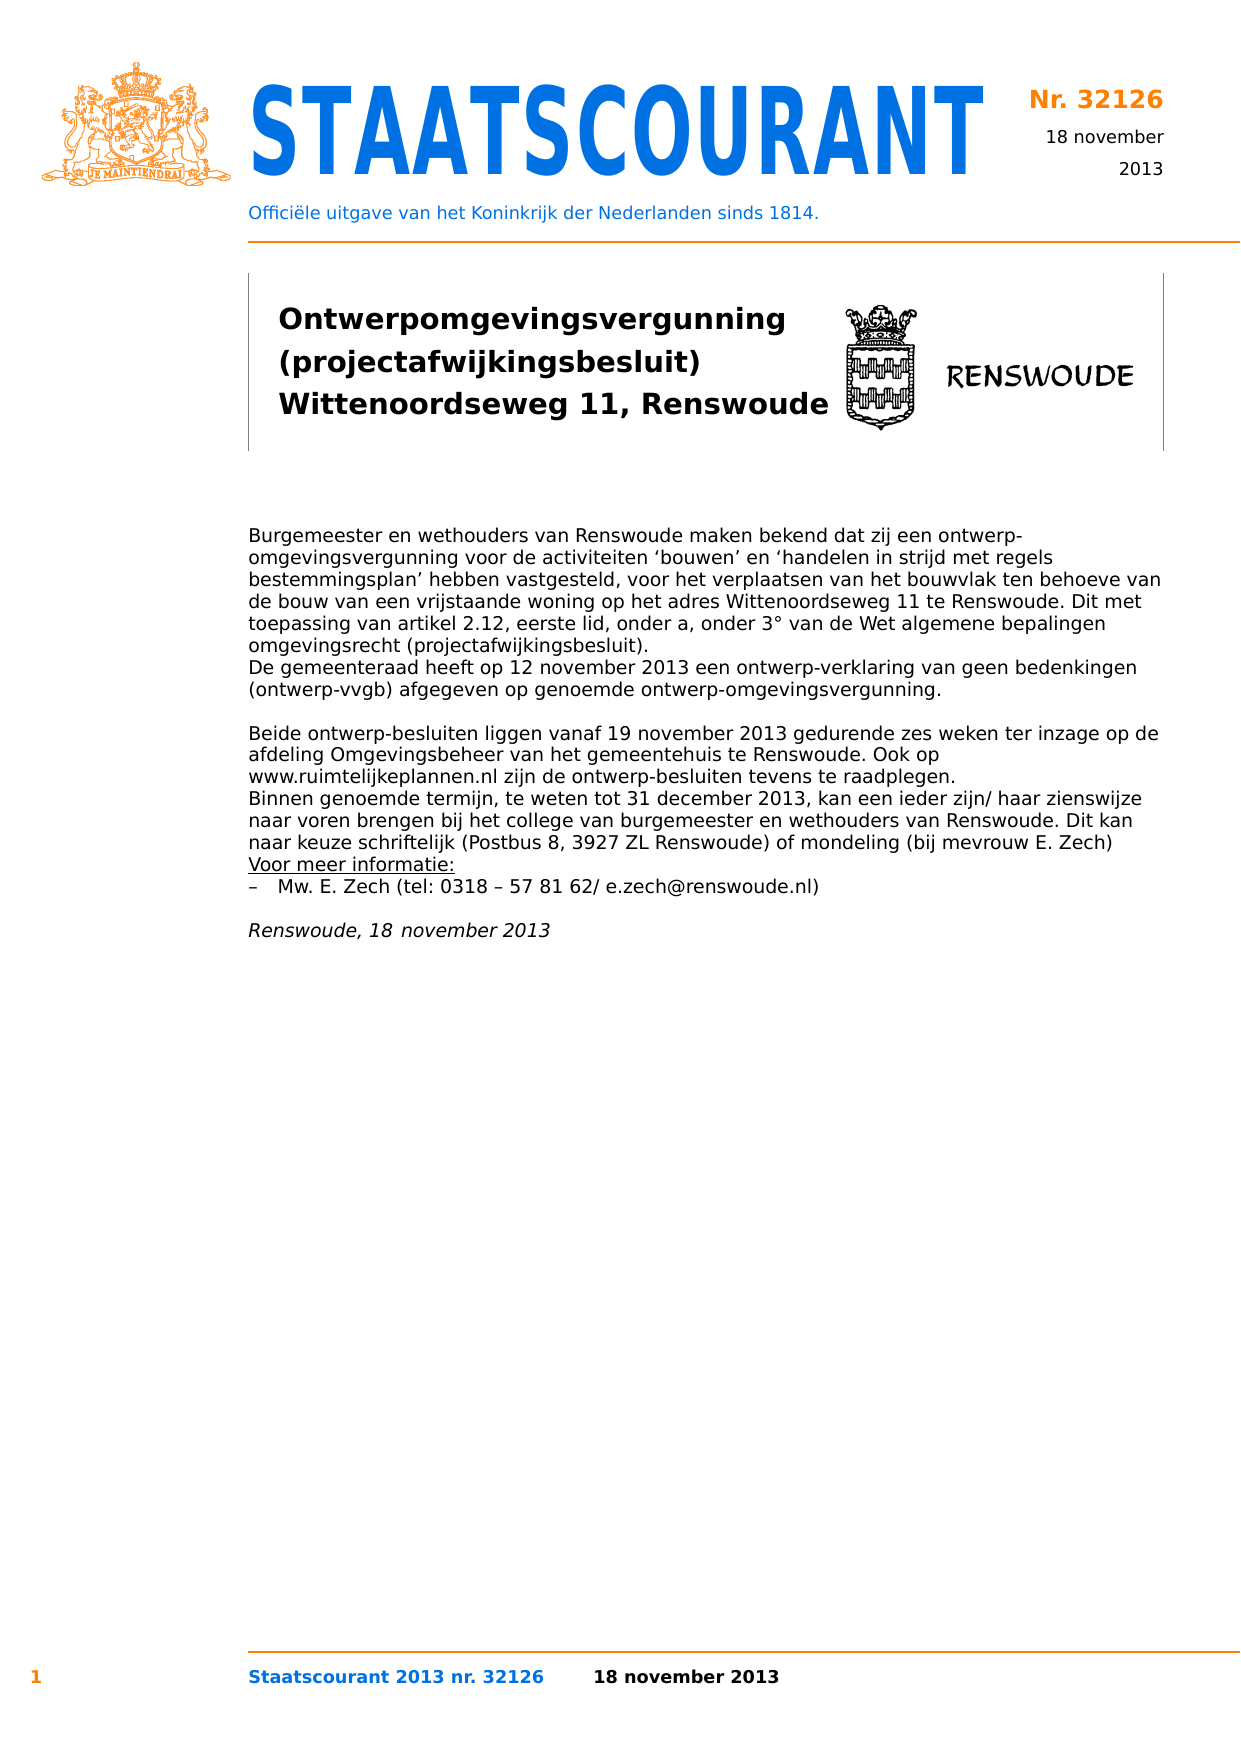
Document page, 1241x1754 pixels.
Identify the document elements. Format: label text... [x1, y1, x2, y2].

table_cell 2013 [998, 153, 1240, 203]
text Renswoude, 18 november 2013 [248, 920, 1163, 942]
text – Mw. E. Zech (tel: 0318 – 57 81 62/ e.zech@renswoude.nl) [248, 876, 1163, 898]
table_cell 18 november [998, 121, 1240, 153]
text Voor meer informatie: [248, 854, 1163, 876]
table_header STAATSCOURANT [248, 62, 998, 203]
subtitle Ontwerpomgevingsvergunning (projectafwijkingsbesluit) Wittenoordseweg 11, Renswoude [249, 273, 1163, 451]
picture [41, 62, 231, 186]
table_header [25, 62, 248, 241]
picture [844, 302, 1134, 433]
table_cell Officiële uitgave van het Koninkrijk der Nederlanden sinds 1814. [248, 203, 1240, 241]
text De gemeenteraad heeft op 12 november 2013 een ontwerp-verklaring van geen bedenkingen (ontwerp-vvgb) afgegeven op genoemde ontwerp-omgevingsvergunning. [248, 657, 1163, 701]
text Burgemeester en wethouders van Renswoude maken bekend dat zij een ontwerp-omgevingsvergunning voor de activiteiten ‘bouwen’ en ‘handelen in strijd met regels bestemmingsplan’ hebben vastgesteld, voor het verplaatsen van het bouwvlak ten behoeve van de bouw van een vrijstaande woning op het adres Wittenoordseweg 11 te Renswoude. Dit met toepassing van artikel 2.12, eerste lid, onder a, onder 3° van de Wet algemene bepalingen omgevingsrecht (projectafwijkingsbesluit). [248, 525, 1163, 657]
table_header Nr. 32126 [998, 62, 1240, 121]
text Beide ontwerp-besluiten liggen vanaf 19 november 2013 gedurende zes weken ter inzage op de afdeling Omgevingsbeheer van het gemeentehuis te Renswoude. Ook op www.ruimtelijkeplannen.nl zijn de ontwerp-besluiten tevens te raadplegen. [248, 722, 1163, 788]
text Binnen genoemde termijn, te weten tot 31 december 2013, kan een ieder zijn/ haar zienswijze naar voren brengen bij het college van burgemeester en wethouders van Renswoude. Dit kan naar keuze schriftelijk (Postbus 8, 3927 ZL Renswoude) of mondeling (bij mevrouw E. Zech) [248, 788, 1163, 854]
